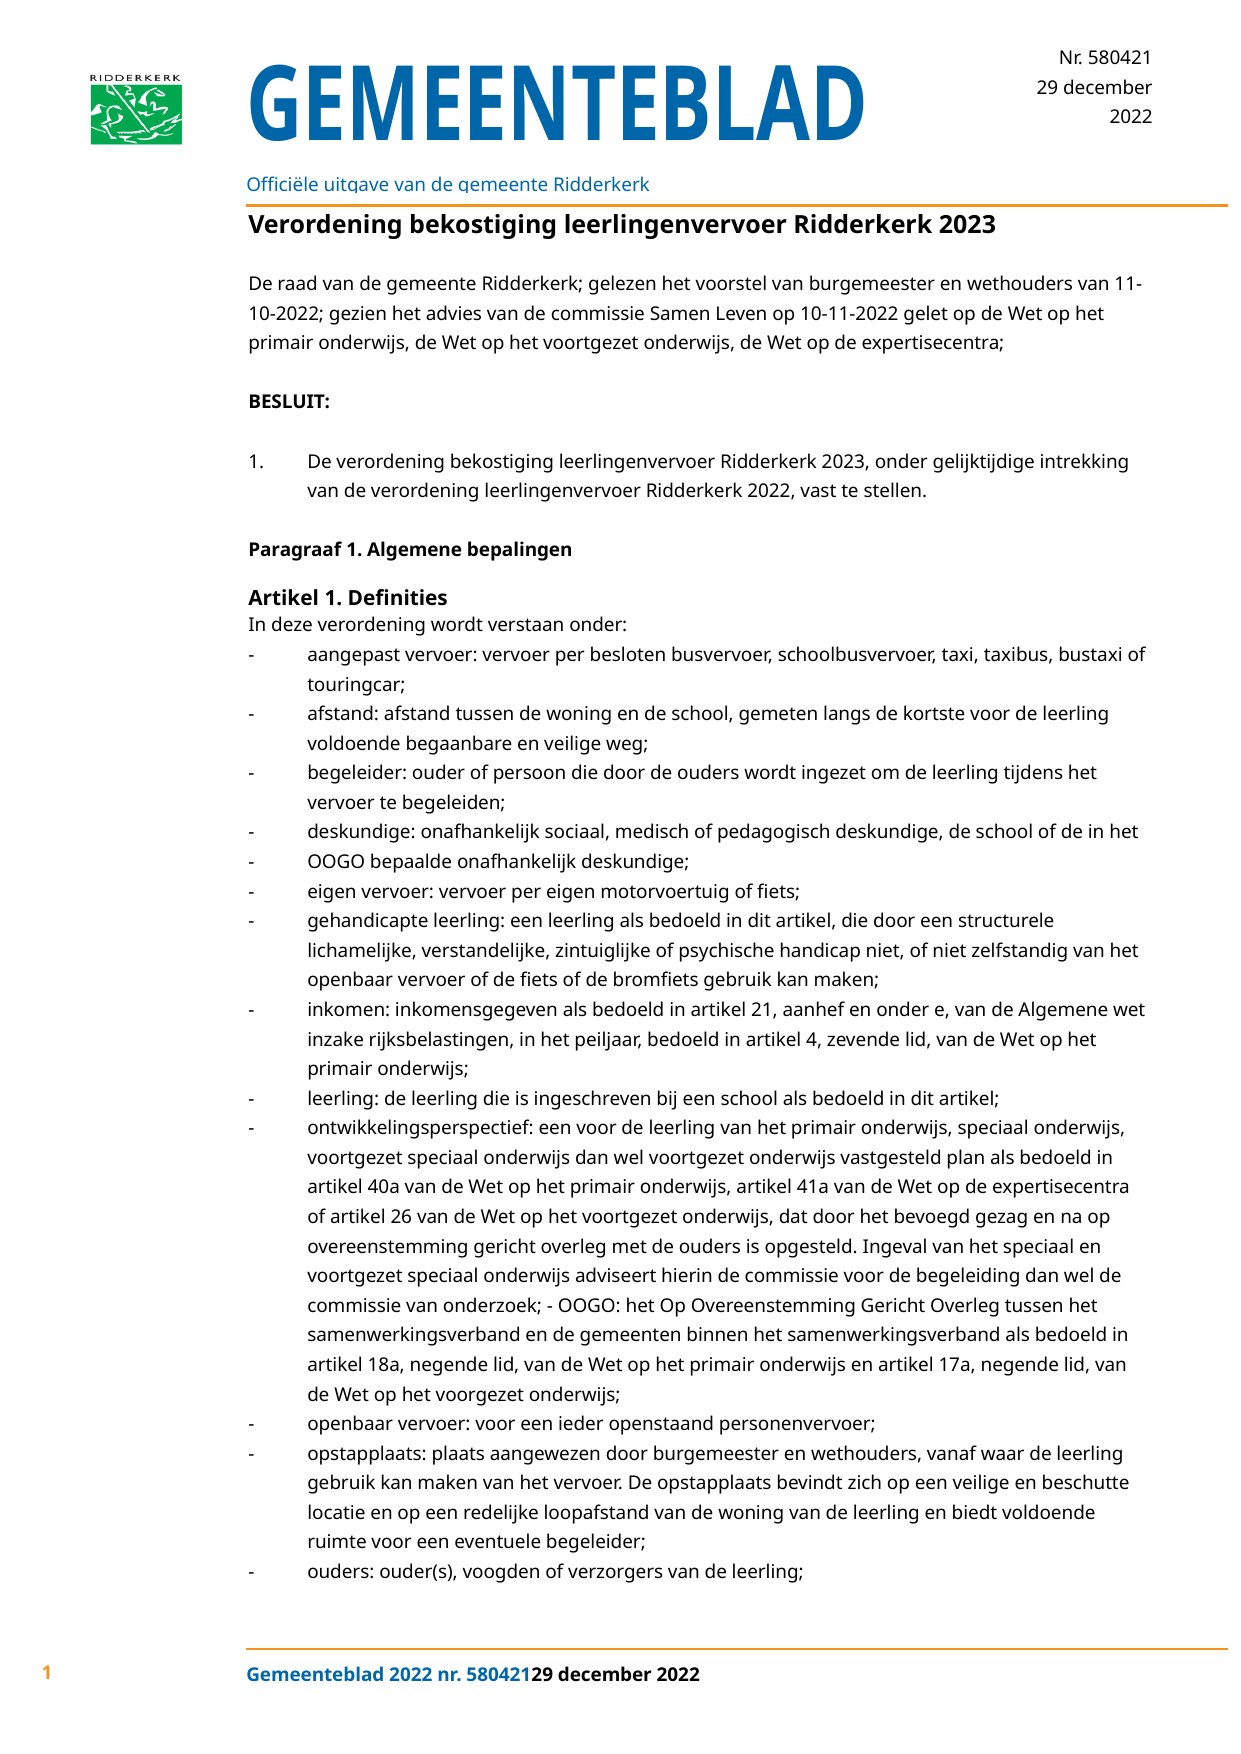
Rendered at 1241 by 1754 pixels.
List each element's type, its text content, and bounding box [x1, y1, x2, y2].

picture [41, 47, 231, 172]
list openbaar vervoer: voor een ieder openstaand personenvervoer; [248, 1410, 1152, 1436]
text BESLUIT: [248, 389, 1152, 414]
text In deze verordening wordt verstaan onder: [248, 612, 1152, 637]
list deskundige: onafhankelijk sociaal, medisch of pedagogisch deskundige, de school of de in het [248, 819, 1152, 844]
list ontwikkelingsperspectief: een voor de leerling van het primair onderwijs, speciaal onderwijs, voortgezet speciaal onderwijs dan wel voortgezet onderwijs vastgesteld plan als bedoeld in artikel 40a van de Wet op het primair onderwijs, artikel 41a van de Wet op de expertisecentra of artikel 26 van de Wet op het voortgezet onderwijs, dat door het bevoegd gezag en na op overeenstemming gericht overleg met de ouders is opgesteld. Ingeval van het speciaal en voortgezet speciaal onderwijs adviseert hierin de commissie voor de begeleiding dan wel de commissie van onderzoek; - OOGO: het Op Overeenstemming Gericht Overleg tussen het samenwerkingsverband en de gemeenten binnen het samenwerkingsverband als bedoeld in artikel 18a, negende lid, van de Wet op het primair onderwijs en artikel 17a, negende lid, van de Wet op het voorgezet onderwijs; [248, 1114, 1152, 1406]
text Paragraaf 1. Algemene bepalingen [248, 537, 1152, 562]
text Verordening bekostiging leerlingenvervoer Ridderkerk 2023 [248, 207, 1152, 241]
list gehandicapte leerling: een leerling als bedoeld in dit artikel, die door een structurele lichamelijke, verstandelijke, zintuiglijke of psychische handicap niet, of niet zelfstandig van het openbaar vervoer of de fiets of de bromfiets gebruik kan maken; [248, 907, 1152, 992]
list ouders: ouder(s), voogden of verzorgers van de leerling; [248, 1558, 1152, 1584]
list aangepast vervoer: vervoer per besloten busvervoer, schoolbusvervoer, taxi, taxibus, bustaxi of touringcar; [248, 641, 1152, 696]
list leerling: de leerling die is ingeschreven bij een school als bedoeld in dit artikel; [248, 1085, 1152, 1111]
list inkomen: inkomensgegeven als bedoeld in artikel 21, aanhef en onder e, van de Algemene wet inzake rijksbelastingen, in het peiljaar, bedoeld in artikel 4, zevende lid, van de Wet op het primair onderwijs; [248, 996, 1152, 1081]
list eigen vervoer: vervoer per eigen motorvoertuig of fiets; [248, 878, 1152, 903]
list opstapplaats: plaats aangewezen door burgemeester en wethouders, vanaf waar de leerling gebruik kan maken van het vervoer. De opstapplaats bevindt zich op een veilige en beschutte locatie en op een redelijke loopafstand van de woning van de leerling en biedt voldoende ruimte voor een eventuele begeleider; [248, 1440, 1152, 1554]
list De verordening bekostiging leerlingenvervoer Ridderkerk 2023, onder gelijktijdige intrekking van de verordening leerlingenvervoer Ridderkerk 2022, vast te stellen. [248, 448, 1152, 503]
list afstand: afstand tussen de woning en de school, gemeten langs de kortste voor de leerling voldoende begaanbare en veilige weg; [248, 700, 1152, 756]
list begeleider: ouder of persoon die door de ouders wordt ingezet om de leerling tijdens het vervoer te begeleiden; [248, 759, 1152, 815]
text Artikel 1. Definities [248, 583, 1152, 612]
list OOGO bepaalde onafhankelijk deskundige; [248, 848, 1152, 874]
text De raad van de gemeente Ridderkerk; gelezen het voorstel van burgemeester en wethouders van 11-10-2022; gezien het advies van de commissie Samen Leven op 10-11-2022 gelet op de Wet op het primair onderwijs, de Wet op het voortgezet onderwijs, de Wet op de expertisecentra; [248, 270, 1152, 355]
